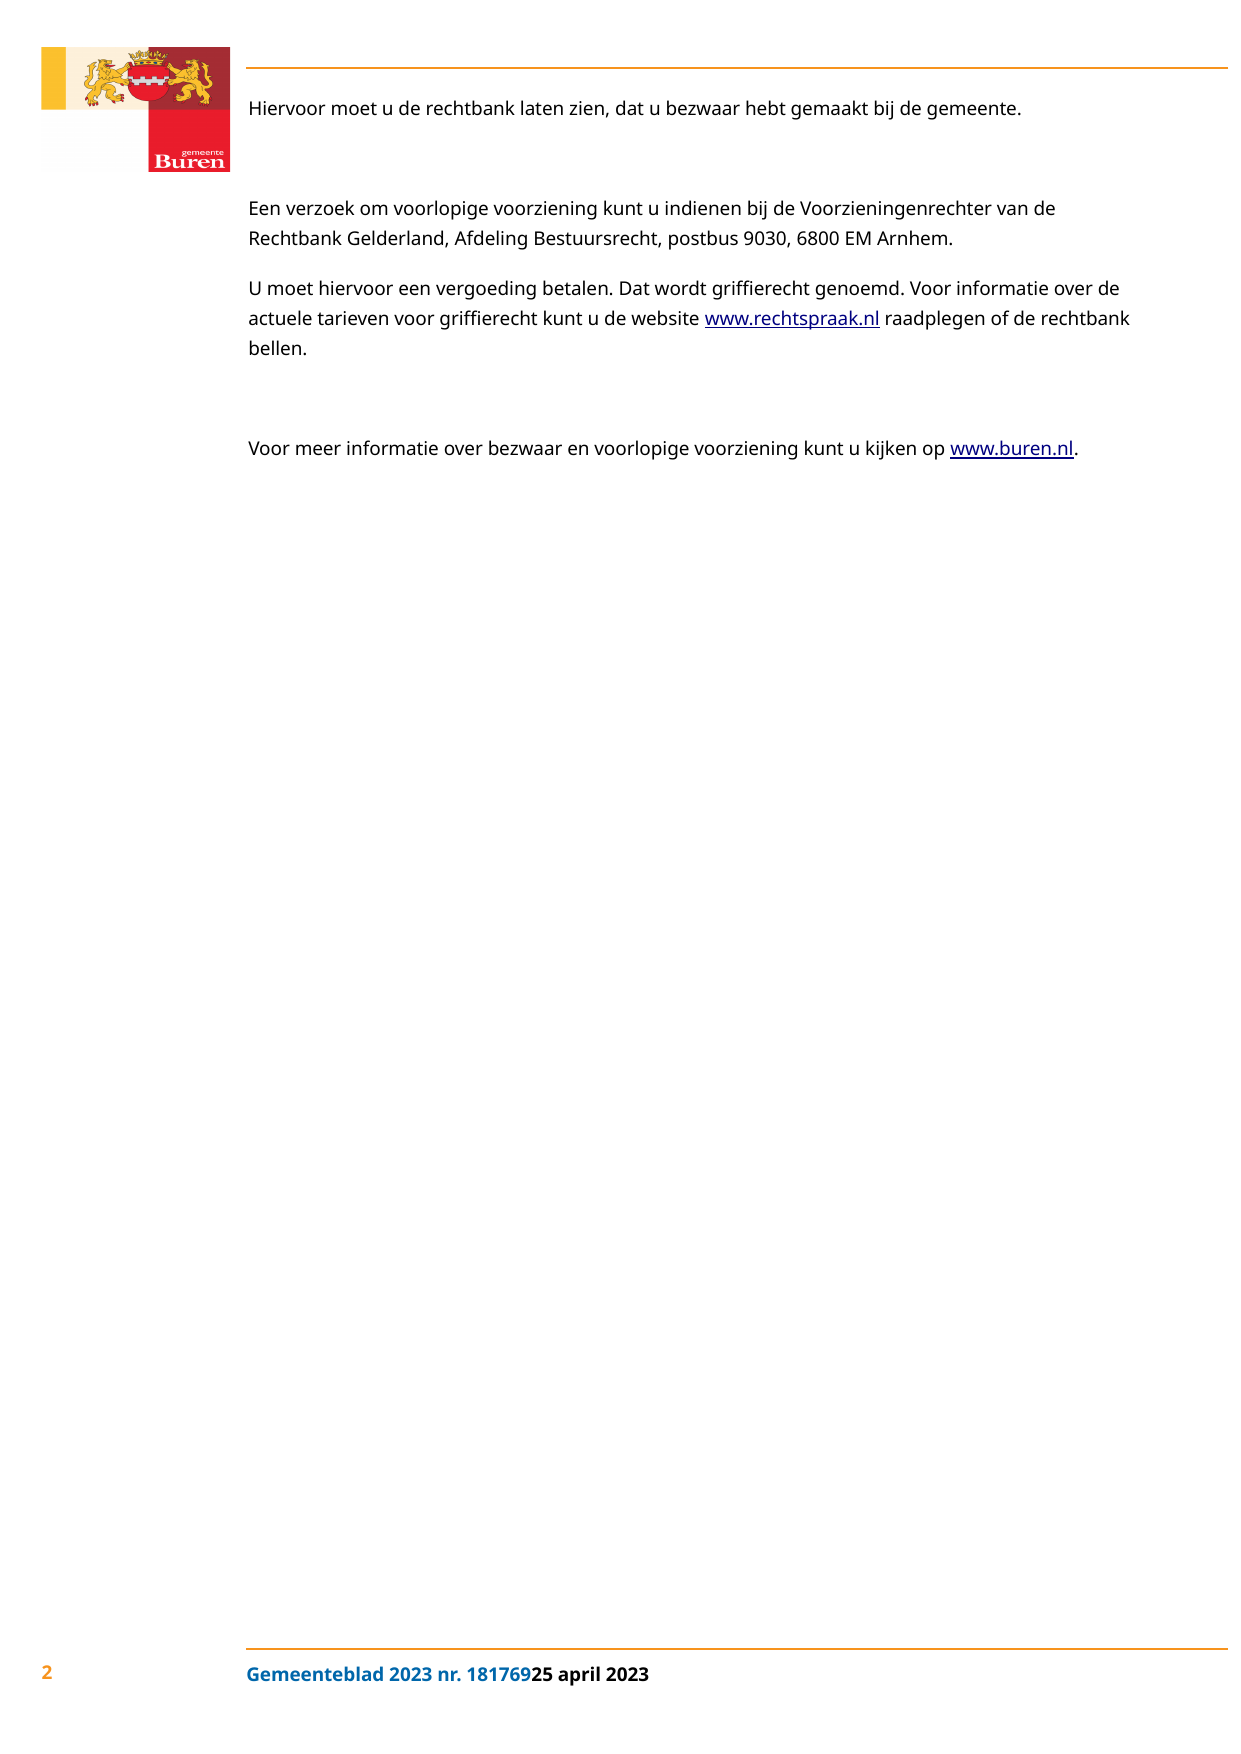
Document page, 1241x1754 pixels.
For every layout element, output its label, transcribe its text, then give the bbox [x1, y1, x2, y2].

picture [41, 47, 231, 172]
text Een verzoek om voorlopige voorziening kunt u indienen bij de Voorzieningenrechter van de Rechtbank Gelderland, Afdeling Bestuursrecht, postbus 9030, 6800 EM Arnhem. [248, 196, 1152, 251]
text Voor meer informatie over bezwaar en voorlopige voorziening kunt u kijken op www.buren.nl. [248, 436, 1152, 461]
text Hiervoor moet u de rechtbank laten zien, dat u bezwaar hebt gemaakt bij de gemeente. [248, 95, 1152, 121]
text U moet hiervoor een vergoeding betalen. Dat wordt griffierecht genoemd. Voor informatie over de actuele tarieven voor griffierecht kunt u de website www.rechtspraak.nl raadplegen of de rechtbank bellen. [248, 276, 1152, 361]
